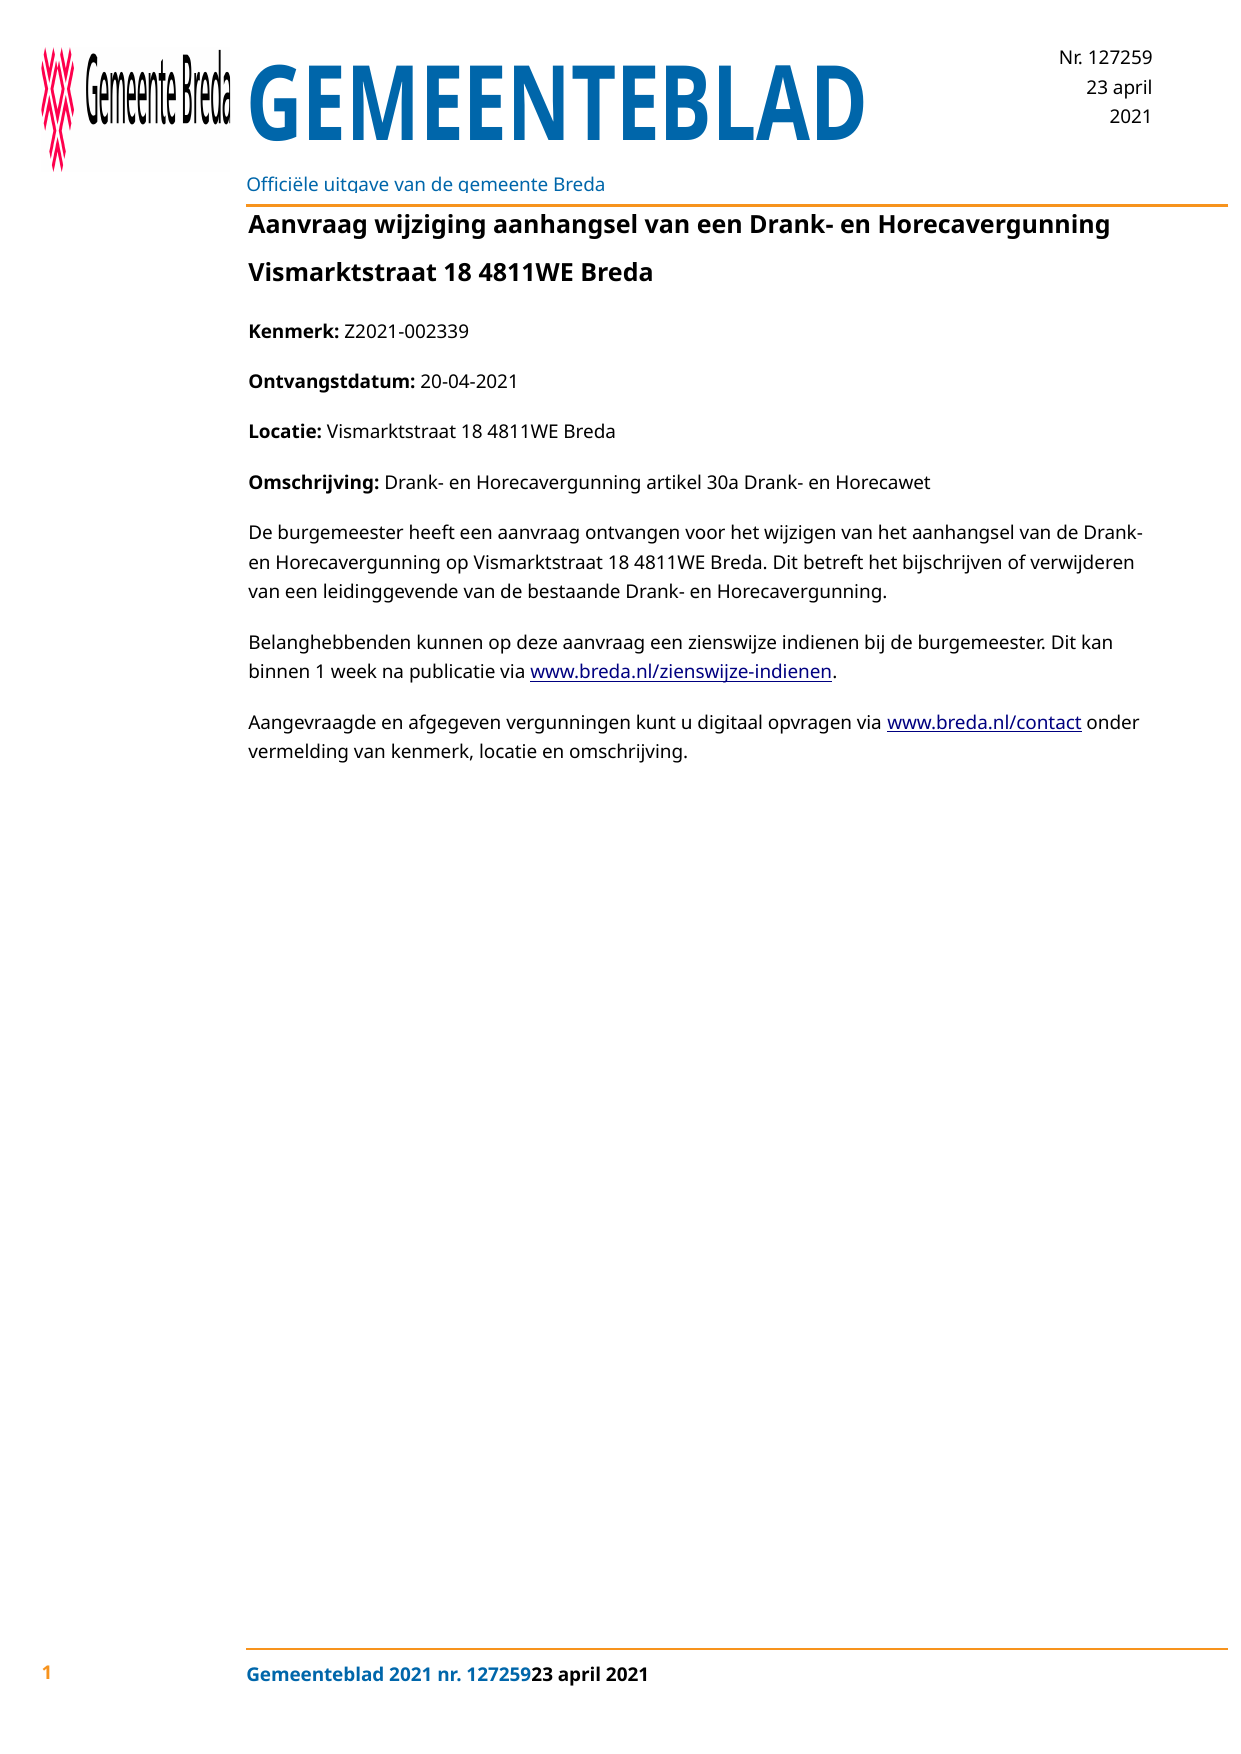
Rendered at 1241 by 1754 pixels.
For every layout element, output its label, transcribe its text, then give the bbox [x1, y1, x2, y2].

text Belanghebbenden kunnen op deze aanvraag een zienswijze indienen bij de burgemeester. Dit kan binnen 1 week na publicatie via www.breda.nl/zienswijze-indienen. [248, 629, 1152, 684]
text Aanvraag wijziging aanhangsel van een Drank- en Horecavergunning Vismarktstraat 18 4811WE Breda [248, 207, 1152, 288]
text Ontvangstdatum: 20-04-2021 [248, 368, 1152, 394]
text Locatie: Vismarktstraat 18 4811WE Breda [248, 419, 1152, 444]
text Aangevraagde en afgegeven vergunningen kunt u digitaal opvragen via www.breda.nl/contact onder vermelding van kenmerk, locatie en omschrijving. [248, 709, 1152, 764]
text De burgemeester heeft een aanvraag ontvangen voor het wijzigen van het aanhangsel van de Drank- en Horecavergunning op Vismarktstraat 18 4811WE Breda. Dit betreft het bijschrijven of verwijderen van een leidinggevende van de bestaande Drank- en Horecavergunning. [248, 519, 1152, 604]
picture [41, 47, 231, 172]
text Omschrijving: Drank- en Horecavergunning artikel 30a Drank- en Horecawet [248, 469, 1152, 495]
text Kenmerk: Z2021-002339 [248, 318, 1152, 344]
